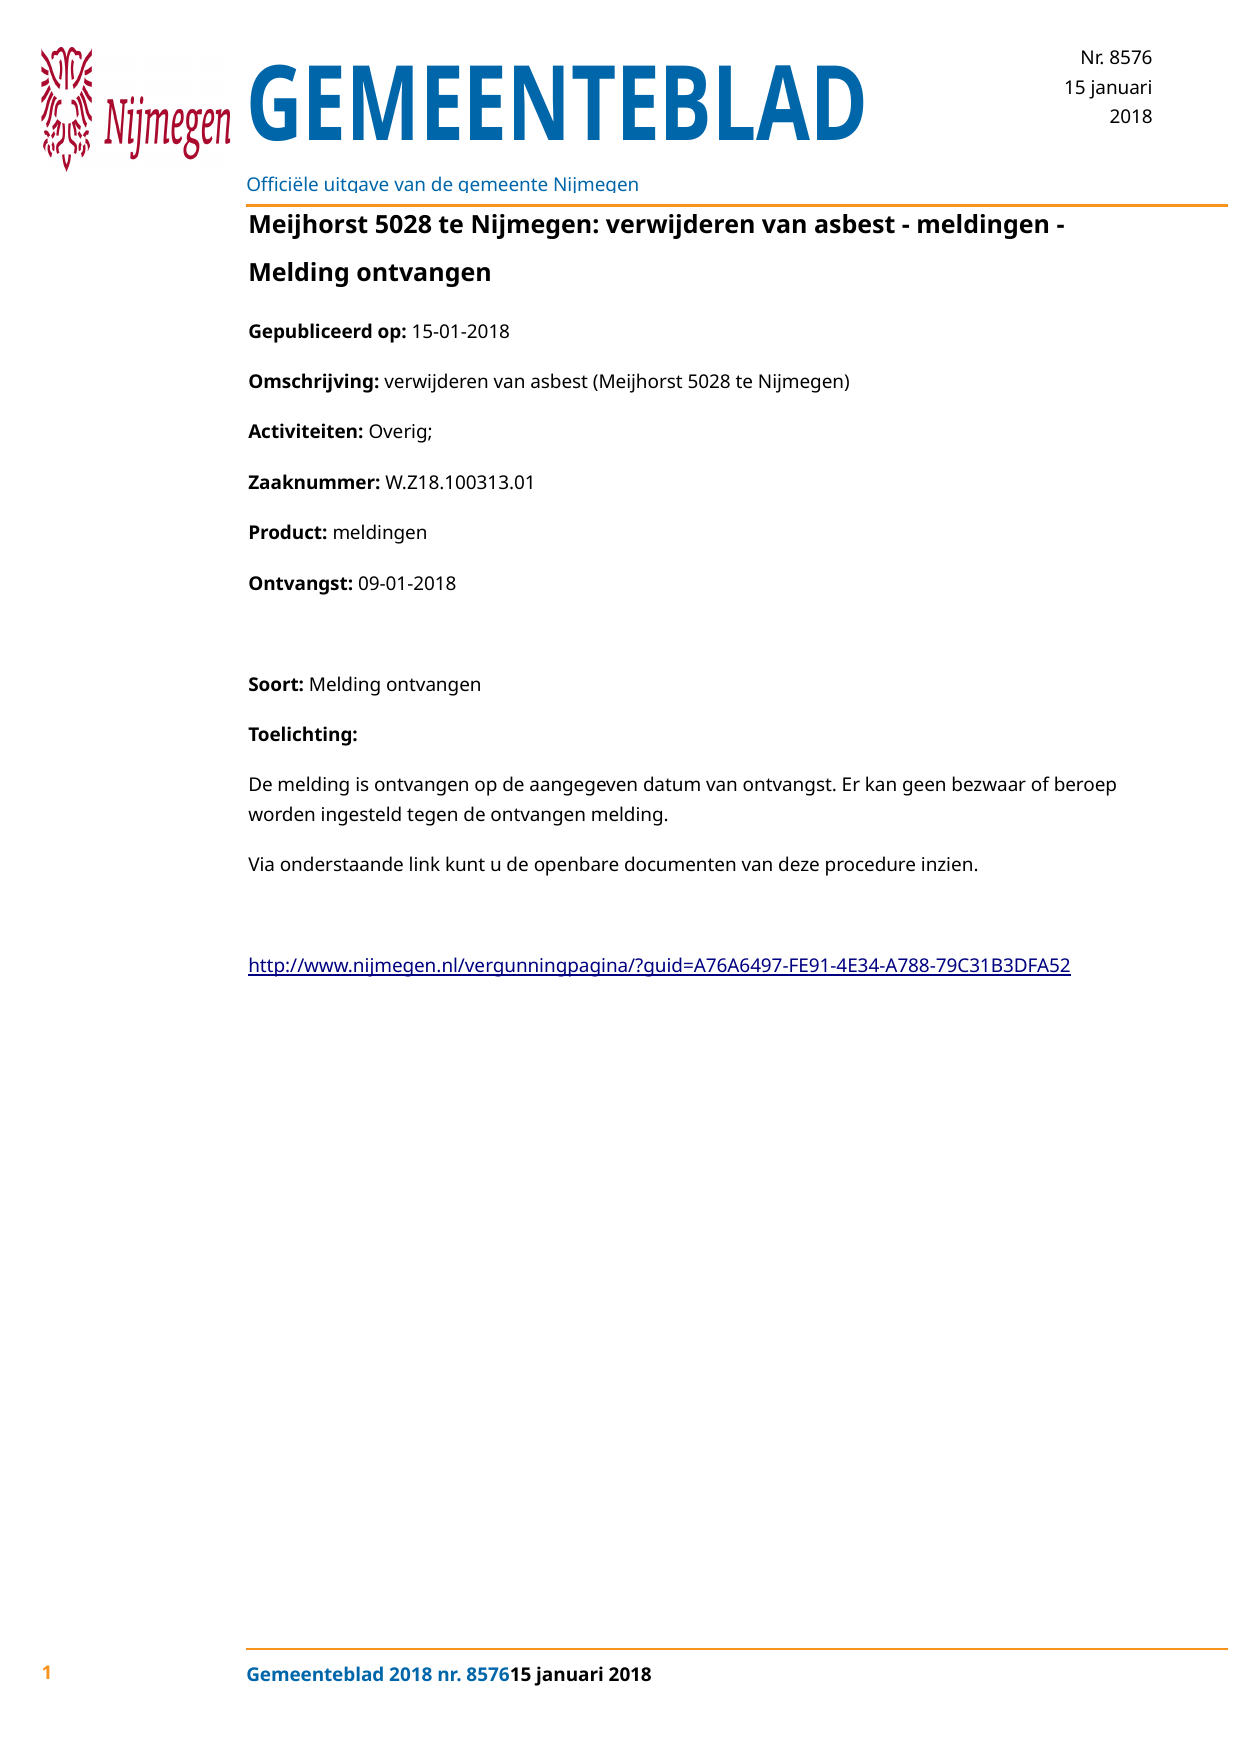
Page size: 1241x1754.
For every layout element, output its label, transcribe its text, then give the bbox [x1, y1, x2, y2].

text Toelichting: [248, 721, 1152, 747]
text Via onderstaande link kunt u de openbare documenten van deze procedure inzien. [248, 852, 1152, 877]
text Product: meldingen [248, 519, 1152, 545]
text Gepubliceerd op: 15-01-2018 [248, 318, 1152, 344]
text De melding is ontvangen op de aangegeven datum van ontvangst. Er kan geen bezwaar of beroep worden ingesteld tegen de ontvangen melding. [248, 772, 1152, 827]
text Soort: Melding ontvangen [248, 671, 1152, 697]
picture [41, 47, 231, 172]
text Meijhorst 5028 te Nijmegen: verwijderen van asbest - meldingen - Melding ontvangen [248, 207, 1152, 288]
text http://www.nijmegen.nl/vergunningpagina/?guid=A76A6497-FE91-4E34-A788-79C31B3DFA52 [248, 952, 1152, 978]
text Zaaknummer: W.Z18.100313.01 [248, 469, 1152, 495]
text Ontvangst: 09-01-2018 [248, 570, 1152, 596]
text Omschrijving: verwijderen van asbest (Meijhorst 5028 te Nijmegen) [248, 368, 1152, 394]
text Activiteiten: Overig; [248, 419, 1152, 444]
